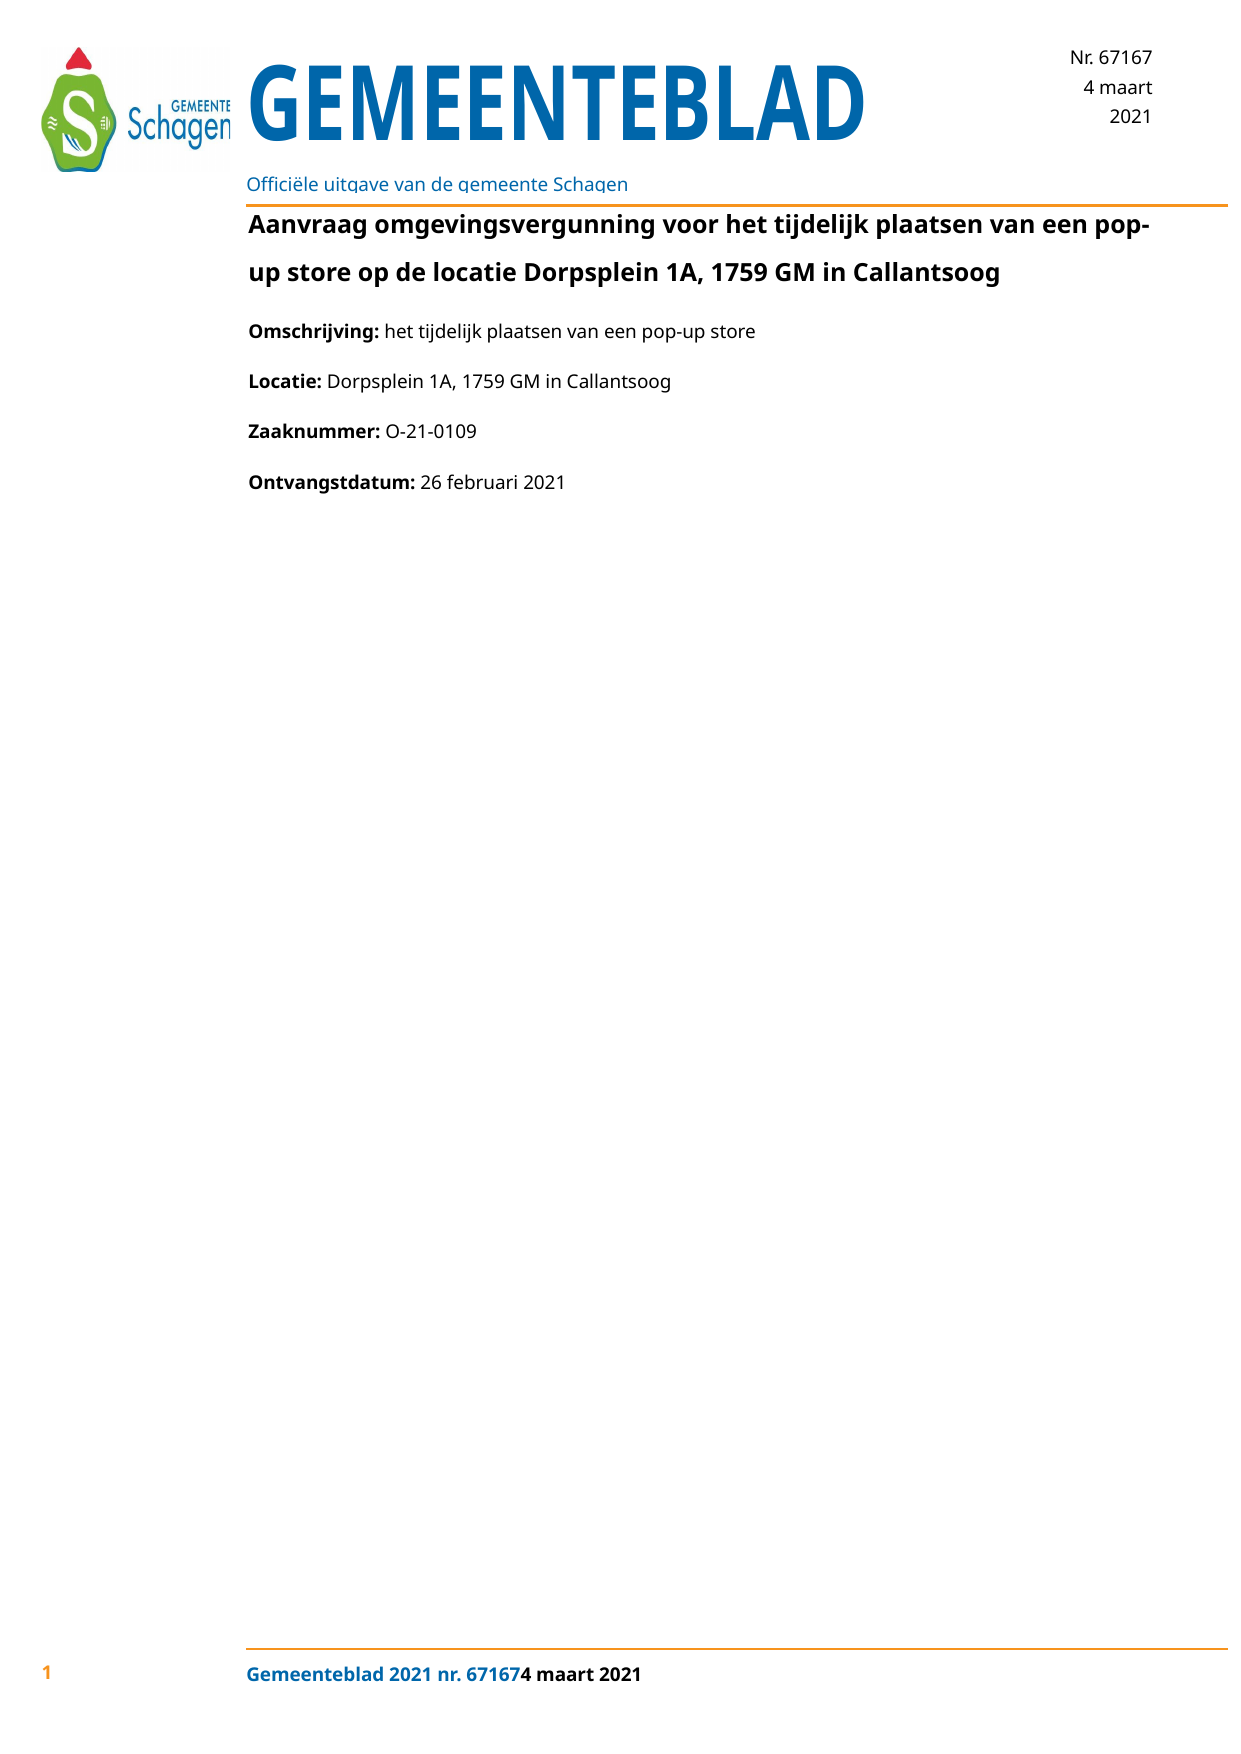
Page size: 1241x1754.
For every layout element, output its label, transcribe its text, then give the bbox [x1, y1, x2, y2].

picture [41, 47, 231, 172]
text Aanvraag omgevingsvergunning voor het tijdelijk plaatsen van een pop-up store op de locatie Dorpsplein 1A, 1759 GM in Callantsoog [248, 207, 1152, 288]
text Locatie: Dorpsplein 1A, 1759 GM in Callantsoog [248, 368, 1152, 394]
text Zaaknummer: O-21-0109 [248, 419, 1152, 444]
text Ontvangstdatum: 26 februari 2021 [248, 469, 1152, 495]
text Omschrijving: het tijdelijk plaatsen van een pop-up store [248, 318, 1152, 344]
